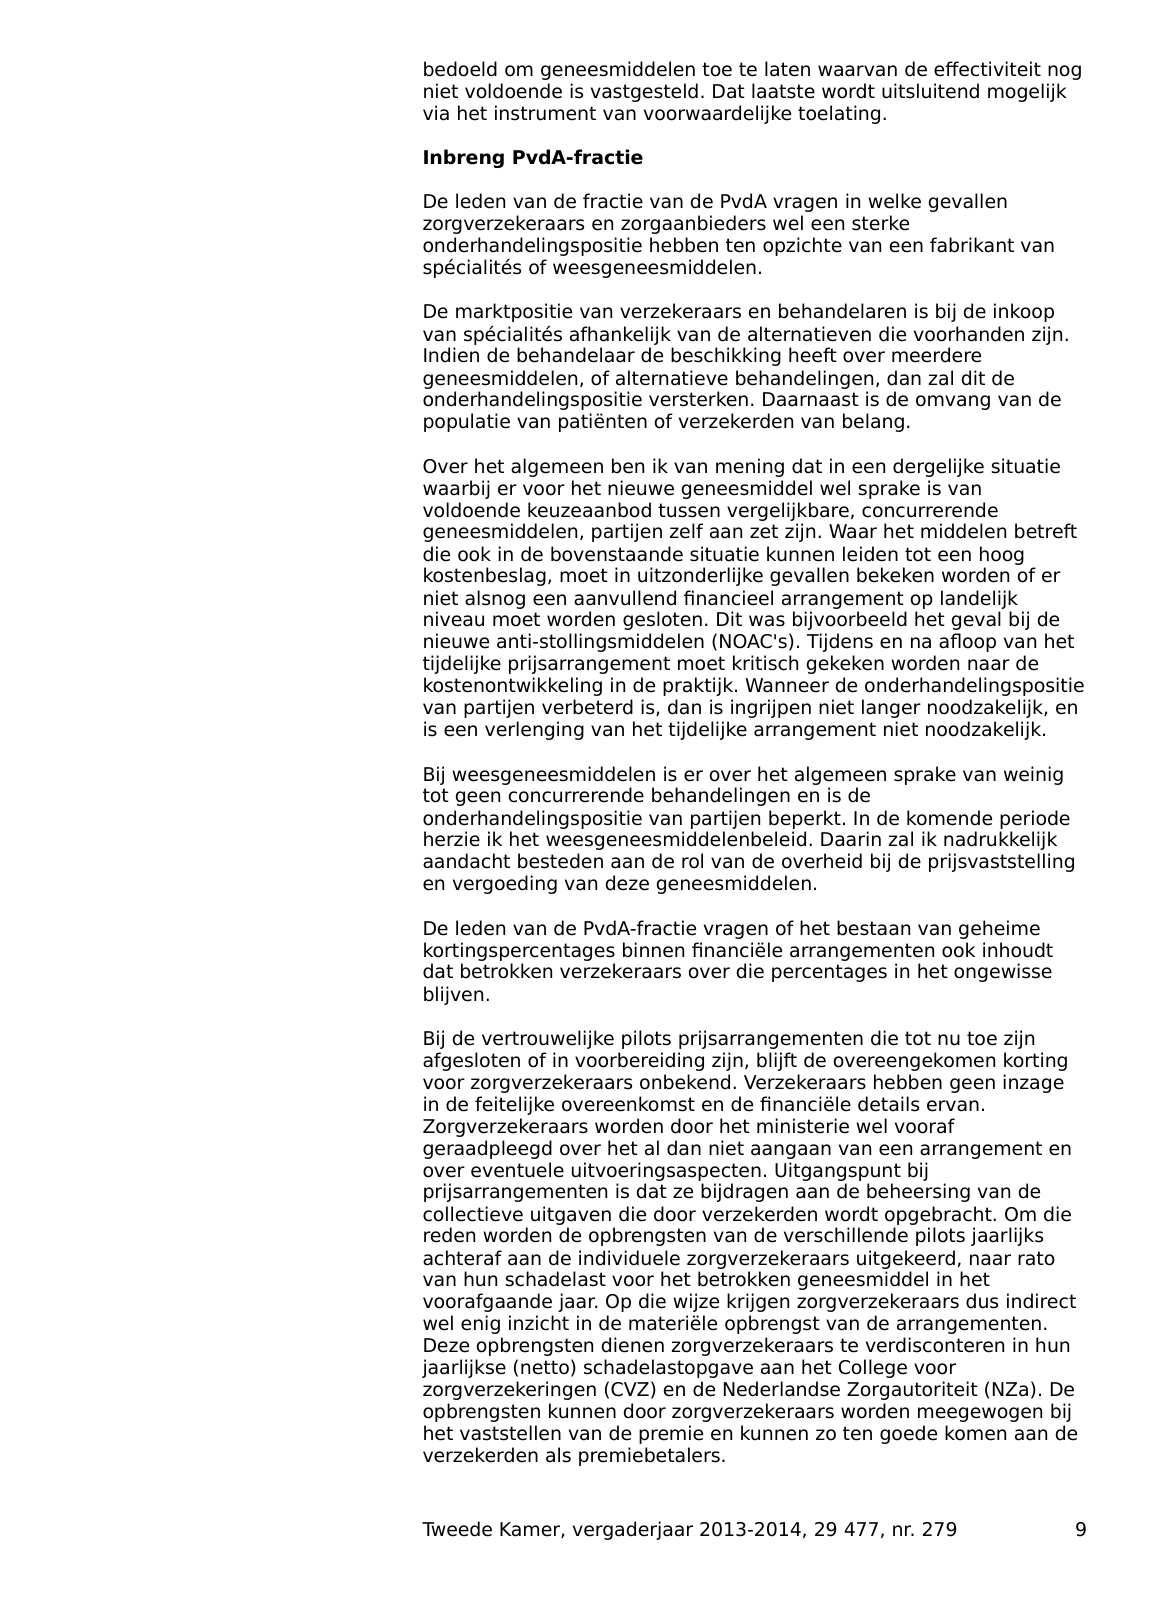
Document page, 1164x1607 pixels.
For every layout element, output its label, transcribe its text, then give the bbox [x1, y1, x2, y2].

subtitle Inbreng PvdA-fractie [422, 147, 1087, 169]
text Bij weesgeneesmiddelen is er over het algemeen sprake van weinig tot geen concurrerende behandelingen en is de onderhandelingspositie van partijen beperkt. In de komende periode herzie ik het weesgeneesmiddelenbeleid. Daarin zal ik nadrukkelijk aandacht besteden aan de rol van de overheid bij de prijsvaststelling en vergoeding van deze geneesmiddelen. [422, 763, 1087, 895]
text Bij de vertrouwelijke pilots prijsarrangementen die tot nu toe zijn afgesloten of in voorbereiding zijn, blijft de overeengekomen korting voor zorgverzekeraars onbekend. Verzekeraars hebben geen inzage in de feitelijke overeenkomst en de financiële details ervan. Zorgverzekeraars worden door het ministerie wel vooraf geraadpleegd over het al dan niet aangaan van een arrangement en over eventuele uitvoeringsaspecten. Uitgangspunt bij prijsarrangementen is dat ze bijdragen aan de beheersing van de collectieve uitgaven die door verzekerden wordt opgebracht. Om die reden worden de opbrengsten van de verschillende pilots jaarlijks achteraf aan de individuele zorgverzekeraars uitgekeerd, naar rato van hun schadelast voor het betrokken geneesmiddel in het voorafgaande jaar. Op die wijze krijgen zorgverzekeraars dus indirect wel enig inzicht in de materiële opbrengst van de arrangementen. Deze opbrengsten dienen zorgverzekeraars te verdisconteren in hun jaarlijkse (netto) schadelastopgave aan het College voor zorgverzekeringen (CVZ) en de Nederlandse Zorgautoriteit (NZa). De opbrengsten kunnen door zorgverzekeraars worden meegewogen bij het vaststellen van de premie en kunnen zo ten goede komen aan de verzekerden als premiebetalers. [422, 1028, 1087, 1467]
text Over het algemeen ben ik van mening dat in een dergelijke situatie waarbij er voor het nieuwe geneesmiddel wel sprake is van voldoende keuzeaanbod tussen vergelijkbare, concurrerende geneesmiddelen, partijen zelf aan zet zijn. Waar het middelen betreft die ook in de bovenstaande situatie kunnen leiden tot een hoog kostenbeslag, moet in uitzonderlijke gevallen bekeken worden of er niet alsnog een aanvullend financieel arrangement op landelijk niveau moet worden gesloten. Dit was bijvoorbeeld het geval bij de nieuwe anti-stollingsmiddelen (NOAC's). Tijdens en na afloop van het tijdelijke prijsarrangement moet kritisch gekeken worden naar de kostenontwikkeling in de praktijk. Wanneer de onderhandelingspositie van partijen verbeterd is, dan is ingrijpen niet langer noodzakelijk, en is een verlenging van het tijdelijke arrangement niet noodzakelijk. [422, 456, 1087, 741]
text De leden van de fractie van de PvdA vragen in welke gevallen zorgverzekeraars en zorgaanbieders wel een sterke onderhandelingspositie hebben ten opzichte van een fabrikant van spécialités of weesgeneesmiddelen. [422, 191, 1087, 279]
text De marktpositie van verzekeraars en behandelaren is bij de inkoop van spécialités afhankelijk van de alternatieven die voorhanden zijn. Indien de behandelaar de beschikking heeft over meerdere geneesmiddelen, of alternatieve behandelingen, dan zal dit de onderhandelingspositie versterken. Daarnaast is de omvang van de populatie van patiënten of verzekerden van belang. [422, 301, 1087, 433]
text De leden van de PvdA-fractie vragen of het bestaan van geheime kortingspercentages binnen financiële arrangementen ook inhoudt dat betrokken verzekeraars over die percentages in het ongewisse blijven. [422, 917, 1087, 1005]
text bedoeld om geneesmiddelen toe te laten waarvan de effectiviteit nog niet voldoende is vastgesteld. Dat laatste wordt uitsluitend mogelijk via het instrument van voorwaardelijke toelating. [422, 59, 1087, 125]
